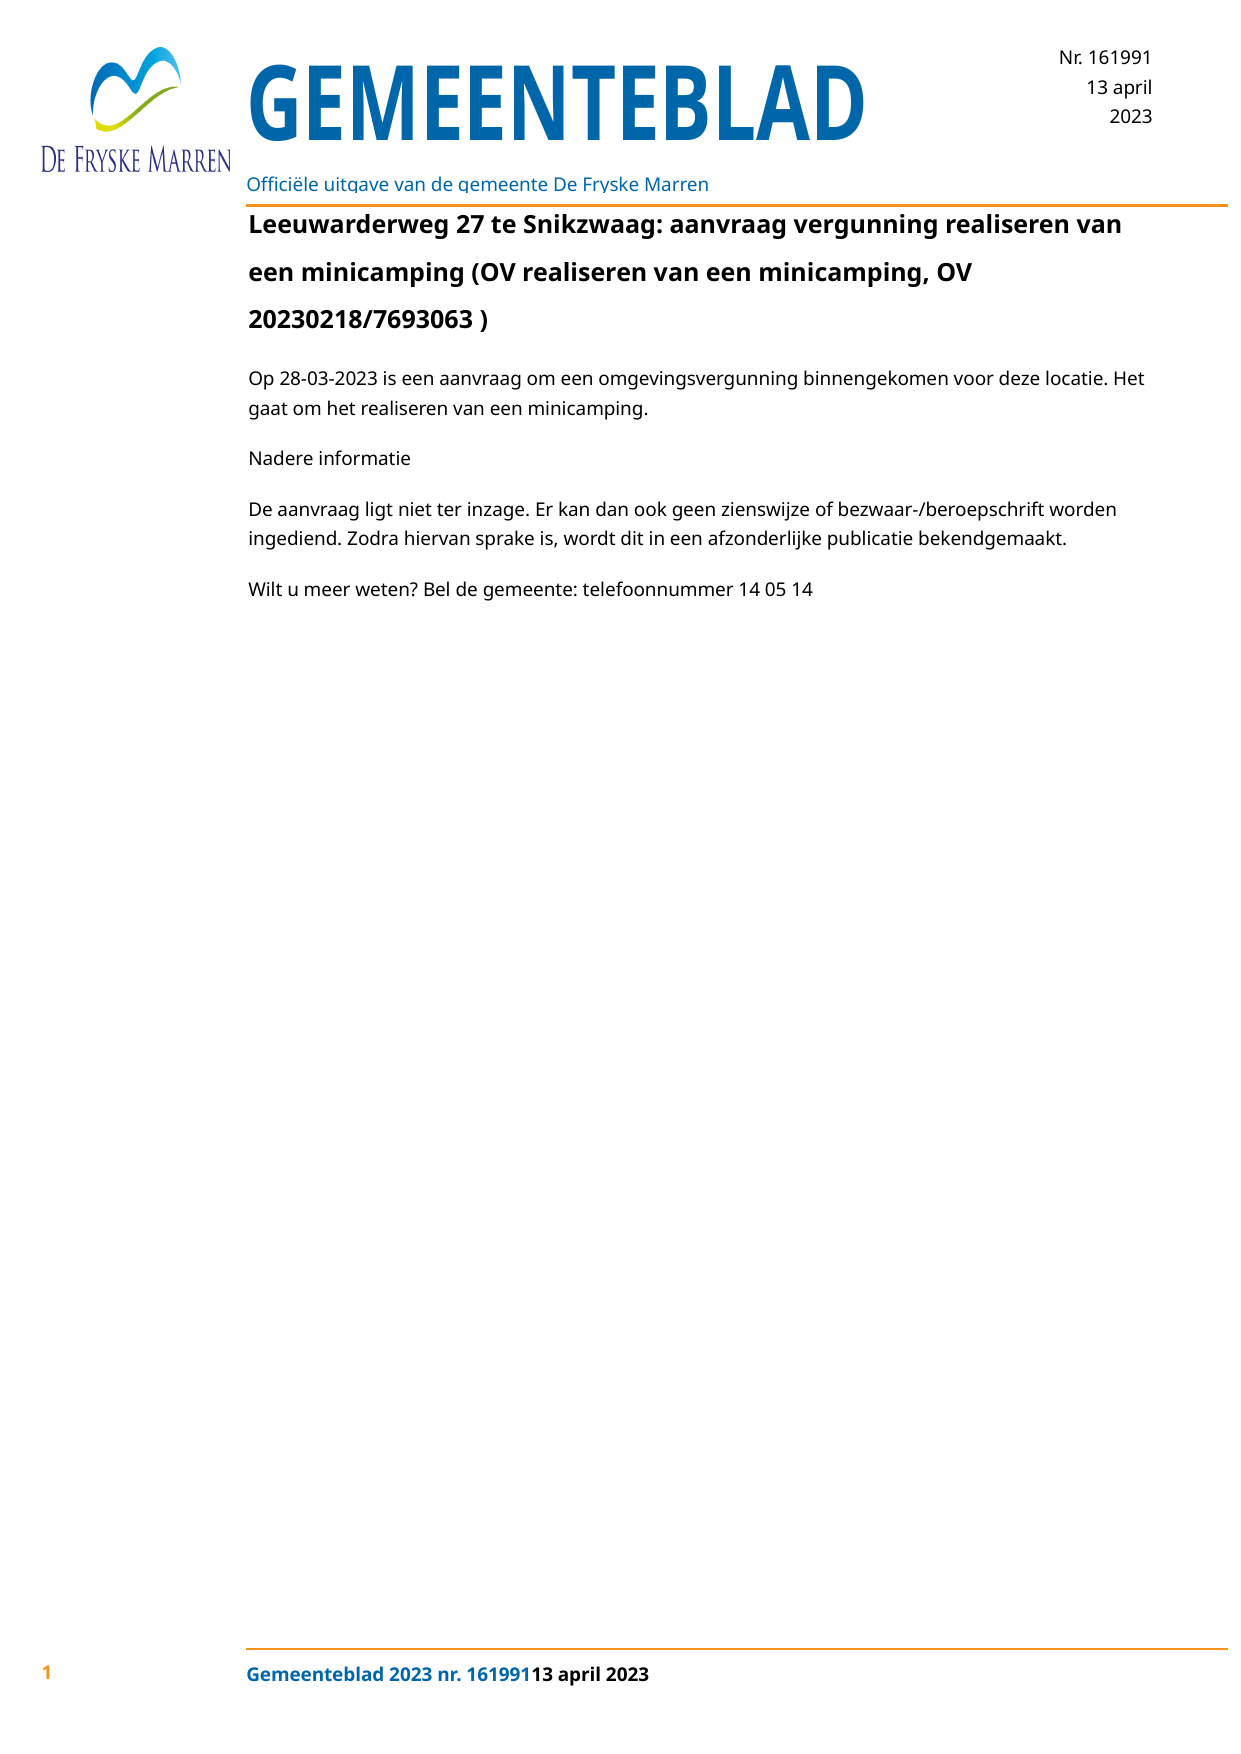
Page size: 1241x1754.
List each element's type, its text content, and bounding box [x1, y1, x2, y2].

text Wilt u meer weten? Bel de gemeente: telefoonnummer 14 05 14 [248, 576, 1152, 602]
text Nadere informatie [248, 446, 1152, 471]
text Op 28-03-2023 is een aanvraag om een omgevingsvergunning binnengekomen voor deze locatie. Het gaat om het realiseren van een minicamping. [248, 366, 1152, 421]
text Leeuwarderweg 27 te Snikzwaag: aanvraag vergunning realiseren van een minicamping (OV realiseren van een minicamping, OV 20230218/7693063 ) [248, 207, 1152, 336]
text De aanvraag ligt niet ter inzage. Er kan dan ook geen zienswijze of bezwaar-/beroepschrift worden ingediend. Zodra hiervan sprake is, wordt dit in een afzonderlijke publicatie bekendgemaakt. [248, 496, 1152, 551]
picture [41, 47, 231, 172]
